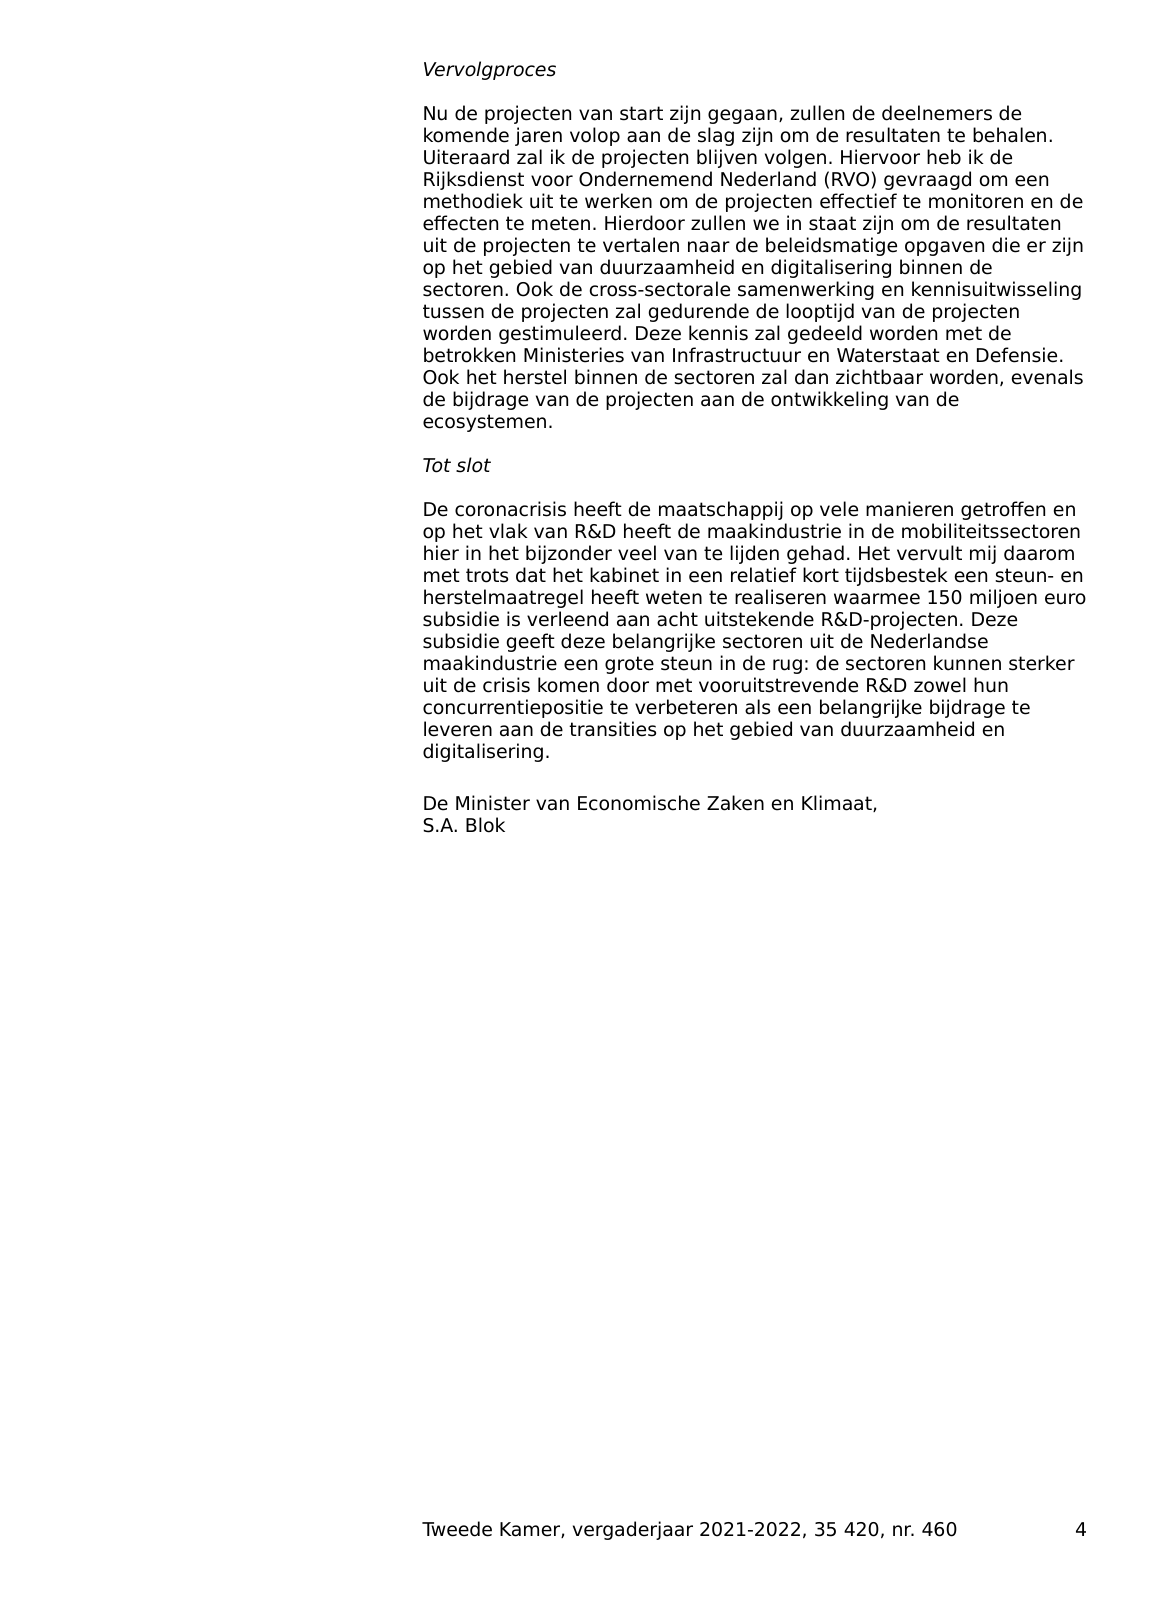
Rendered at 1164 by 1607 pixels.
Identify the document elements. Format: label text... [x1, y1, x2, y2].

subtitle Tot slot [422, 455, 1087, 477]
subtitle Vervolgproces [422, 59, 1087, 81]
text De Minister van Economische Zaken en Klimaat, S.A. Blok [422, 793, 1087, 837]
text De coronacrisis heeft de maatschappij op vele manieren getroffen en op het vlak van R&D heeft de maakindustrie in de mobiliteitssectoren hier in het bijzonder veel van te lijden gehad. Het vervult mij daarom met trots dat het kabinet in een relatief kort tijdsbestek een steun- en herstelmaatregel heeft weten te realiseren waarmee 150 miljoen euro subsidie is verleend aan acht uitstekende R&D-projecten. Deze subsidie geeft deze belangrijke sectoren uit de Nederlandse maakindustrie een grote steun in de rug: de sectoren kunnen sterker uit de crisis komen door met vooruitstrevende R&D zowel hun concurrentiepositie te verbeteren als een belangrijke bijdrage te leveren aan de transities op het gebied van duurzaamheid en digitalisering. [422, 499, 1087, 763]
text Nu de projecten van start zijn gegaan, zullen de deelnemers de komende jaren volop aan de slag zijn om de resultaten te behalen. Uiteraard zal ik de projecten blijven volgen. Hiervoor heb ik de Rijksdienst voor Ondernemend Nederland (RVO) gevraagd om een methodiek uit te werken om de projecten effectief te monitoren en de effecten te meten. Hierdoor zullen we in staat zijn om de resultaten uit de projecten te vertalen naar de beleidsmatige opgaven die er zijn op het gebied van duurzaamheid en digitalisering binnen de sectoren. Ook de cross-sectorale samenwerking en kennisuitwisseling tussen de projecten zal gedurende de looptijd van de projecten worden gestimuleerd. Deze kennis zal gedeeld worden met de betrokken Ministeries van Infrastructuur en Waterstaat en Defensie. Ook het herstel binnen de sectoren zal dan zichtbaar worden, evenals de bijdrage van de projecten aan de ontwikkeling van de ecosystemen. [422, 103, 1087, 433]
